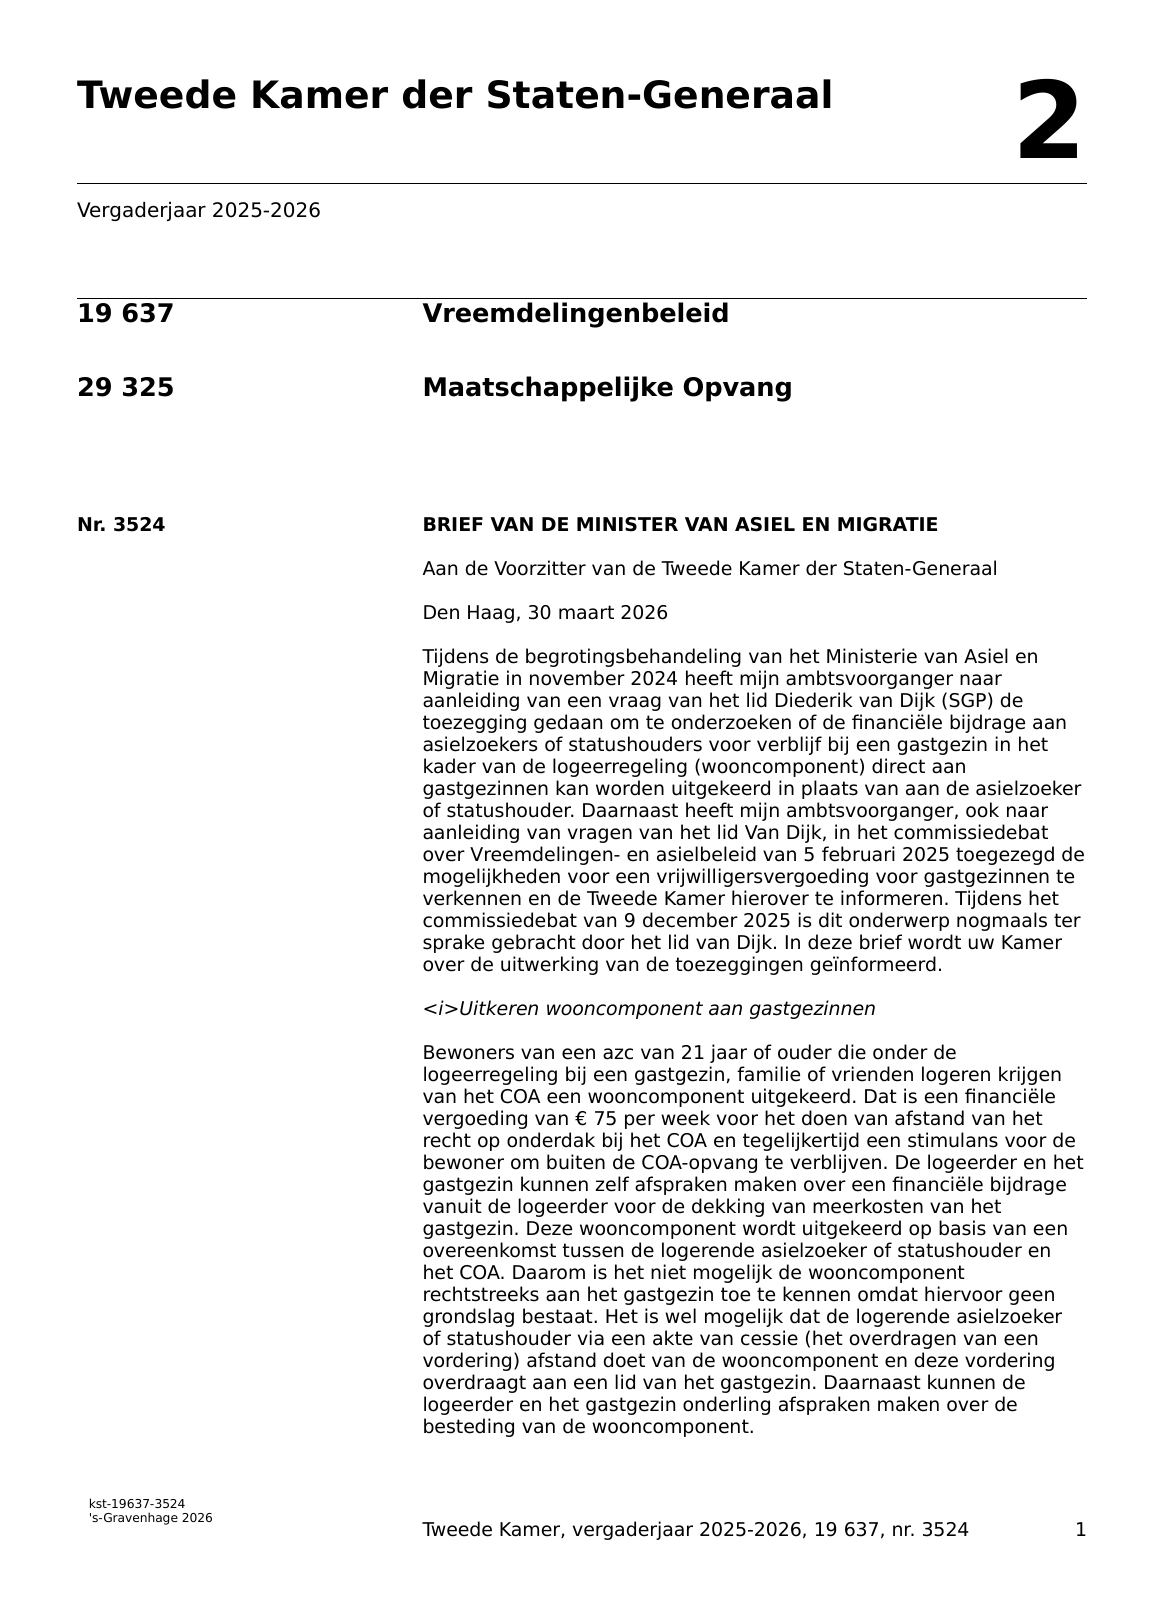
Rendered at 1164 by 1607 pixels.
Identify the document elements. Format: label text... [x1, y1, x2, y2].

subtitle Nr. 3524 BRIEF VAN DE MINISTER VAN ASIEL EN MIGRATIE [77, 514, 1087, 536]
subtitle <i>Uitkeren wooncomponent aan gastgezinnen [422, 998, 1087, 1020]
subtitle 29 325 Maatschappelijke Opvang [77, 373, 1087, 403]
text Aan de Voorzitter van de Tweede Kamer der Staten-Generaal [422, 558, 1087, 580]
table_cell Vergaderjaar 2025-2026 [77, 184, 1087, 298]
subtitle 19 637 Vreemdelingenbeleid [77, 299, 1087, 329]
table_header 2 [886, 59, 1087, 183]
text 's-Gravenhage 2026 [88, 1511, 323, 1525]
text Tijdens de begrotingsbehandeling van het Ministerie van Asiel en Migratie in november 2024 heeft mijn ambtsvoorganger naar aanleiding van een vraag van het lid Diederik van Dijk (SGP) de toezegging gedaan om te onderzoeken of de financiële bijdrage aan asielzoekers of statushouders voor verblijf bij een gastgezin in het kader van de logeerregeling (wooncomponent) direct aan gastgezinnen kan worden uitgekeerd in plaats van aan de asielzoeker of statushouder. Daarnaast heeft mijn ambtsvoorganger, ook naar aanleiding van vragen van het lid Van Dijk, in het commissiedebat over Vreemdelingen- en asielbeleid van 5 februari 2025 toegezegd de mogelijkheden voor een vrijwilligersvergoeding voor gastgezinnen te verkennen en de Tweede Kamer hierover te informeren. Tijdens het commissiedebat van 9 december 2025 is dit onderwerp nogmaals ter sprake gebracht door het lid van Dijk. In deze brief wordt uw Kamer over de uitwerking van de toezeggingen geïnformeerd. [422, 646, 1087, 976]
table_header Tweede Kamer der Staten-Generaal [77, 59, 886, 183]
text Den Haag, 30 maart 2026 [422, 602, 1087, 624]
text kst-19637-3524 [88, 1497, 323, 1511]
text Bewoners van een azc van 21 jaar of ouder die onder de logeerregeling bij een gastgezin, familie of vrienden logeren krijgen van het COA een wooncomponent uitgekeerd. Dat is een financiële vergoeding van € 75 per week voor het doen van afstand van het recht op onderdak bij het COA en tegelijkertijd een stimulans voor de bewoner om buiten de COA-opvang te verblijven. De logeerder en het gastgezin kunnen zelf afspraken maken over een financiële bijdrage vanuit de logeerder voor de dekking van meerkosten van het gastgezin. Deze wooncomponent wordt uitgekeerd op basis van een overeenkomst tussen de logerende asielzoeker of statushouder en het COA. Daarom is het niet mogelijk de wooncomponent rechtstreeks aan het gastgezin toe te kennen omdat hiervoor geen grondslag bestaat. Het is wel mogelijk dat de logerende asielzoeker of statushouder via een akte van cessie (het overdragen van een vordering) afstand doet van de wooncomponent en deze vordering overdraagt aan een lid van het gastgezin. Daarnaast kunnen de logeerder en het gastgezin onderling afspraken maken over de besteding van de wooncomponent. [422, 1042, 1087, 1438]
